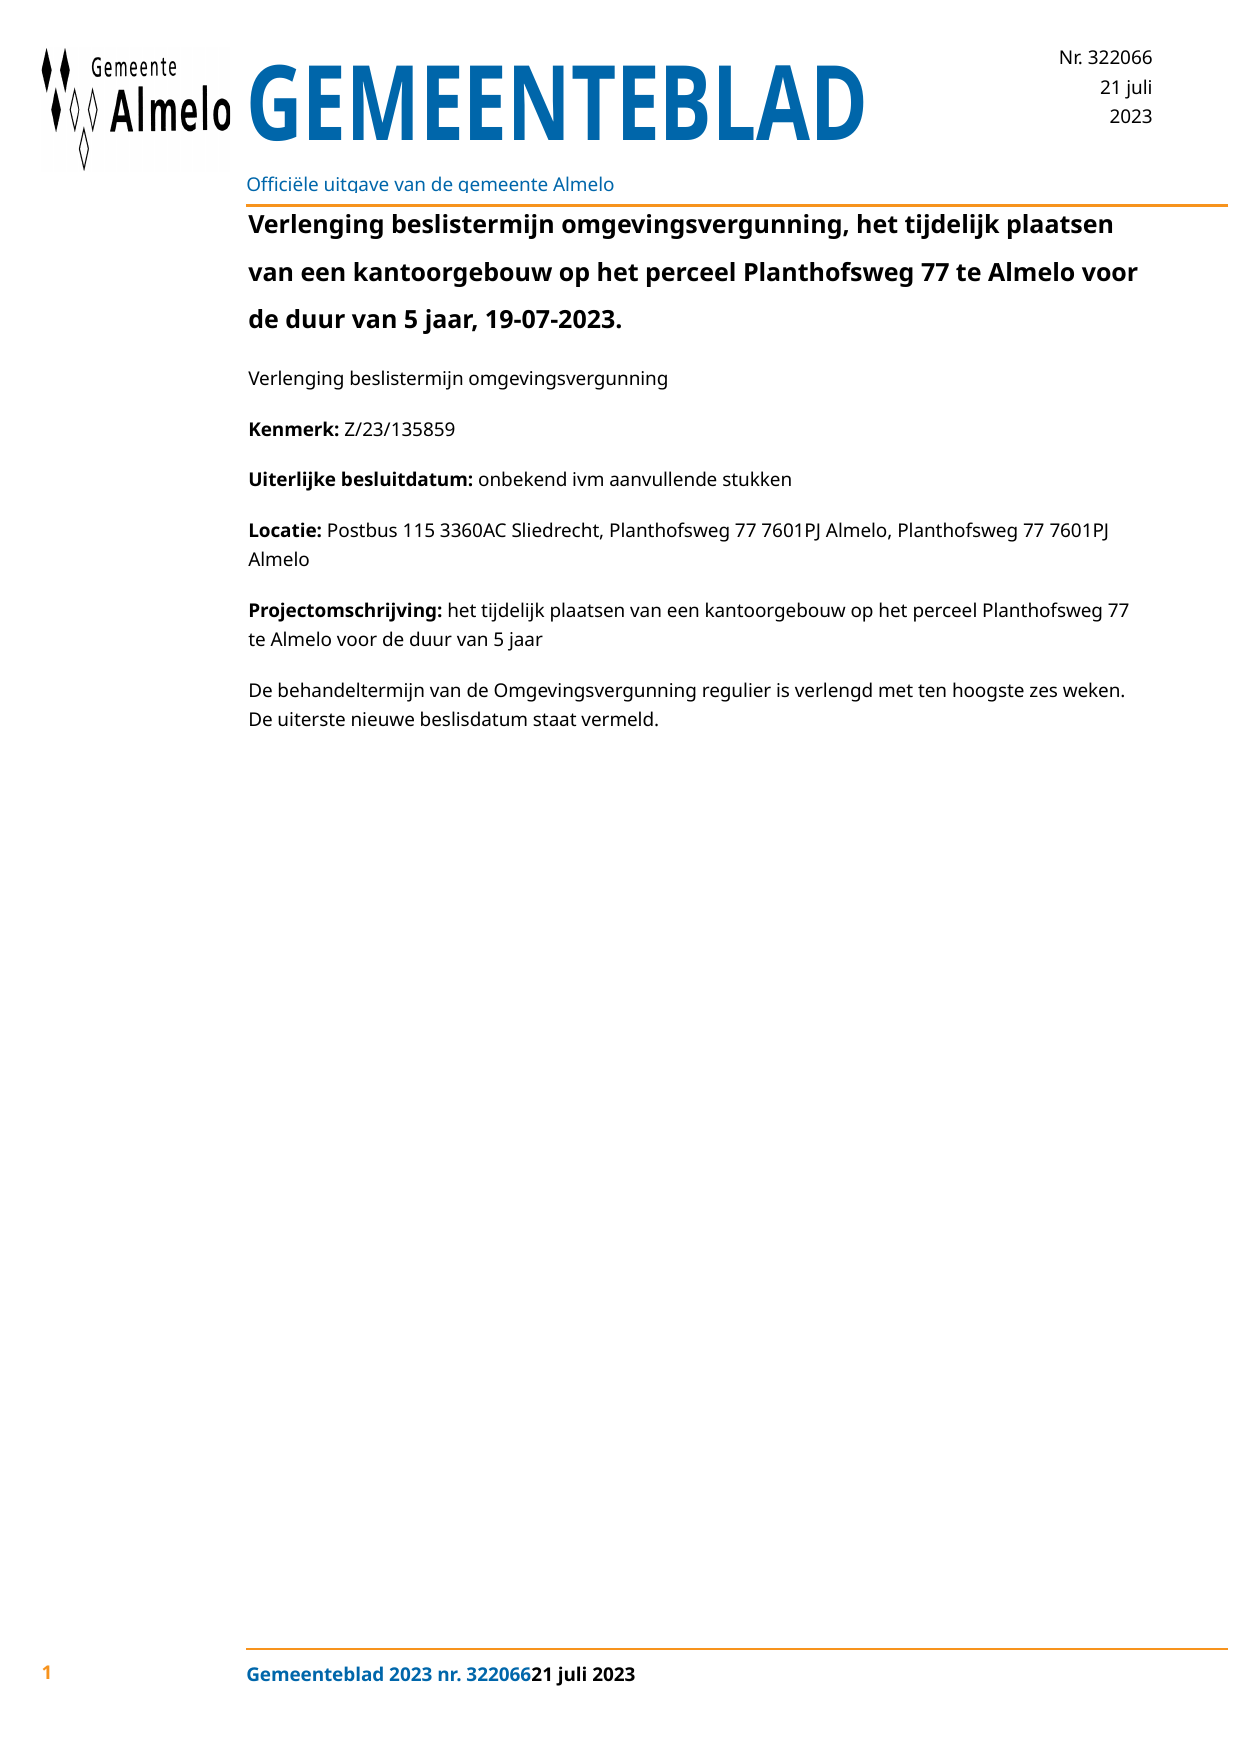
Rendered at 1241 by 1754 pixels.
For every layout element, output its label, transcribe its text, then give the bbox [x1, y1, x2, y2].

text Locatie: Postbus 115 3360AC Sliedrecht, Planthofsweg 77 7601PJ Almelo, Planthofsweg 77 7601PJ Almelo [248, 517, 1152, 572]
text Verlenging beslistermijn omgevingsvergunning, het tijdelijk plaatsen van een kantoorgebouw op het perceel Planthofsweg 77 te Almelo voor de duur van 5 jaar, 19-07-2023. [248, 207, 1152, 336]
picture [41, 47, 231, 172]
text Verlenging beslistermijn omgevingsvergunning [248, 366, 1152, 391]
text Uiterlijke besluitdatum: onbekend ivm aanvullende stukken [248, 466, 1152, 492]
text De behandeltermijn van de Omgevingsvergunning regulier is verlengd met ten hoogste zes weken. De uiterste nieuwe beslisdatum staat vermeld. [248, 677, 1152, 732]
text Kenmerk: Z/23/135859 [248, 416, 1152, 442]
text Projectomschrijving: het tijdelijk plaatsen van een kantoorgebouw op het perceel Planthofsweg 77 te Almelo voor de duur van 5 jaar [248, 597, 1152, 652]
